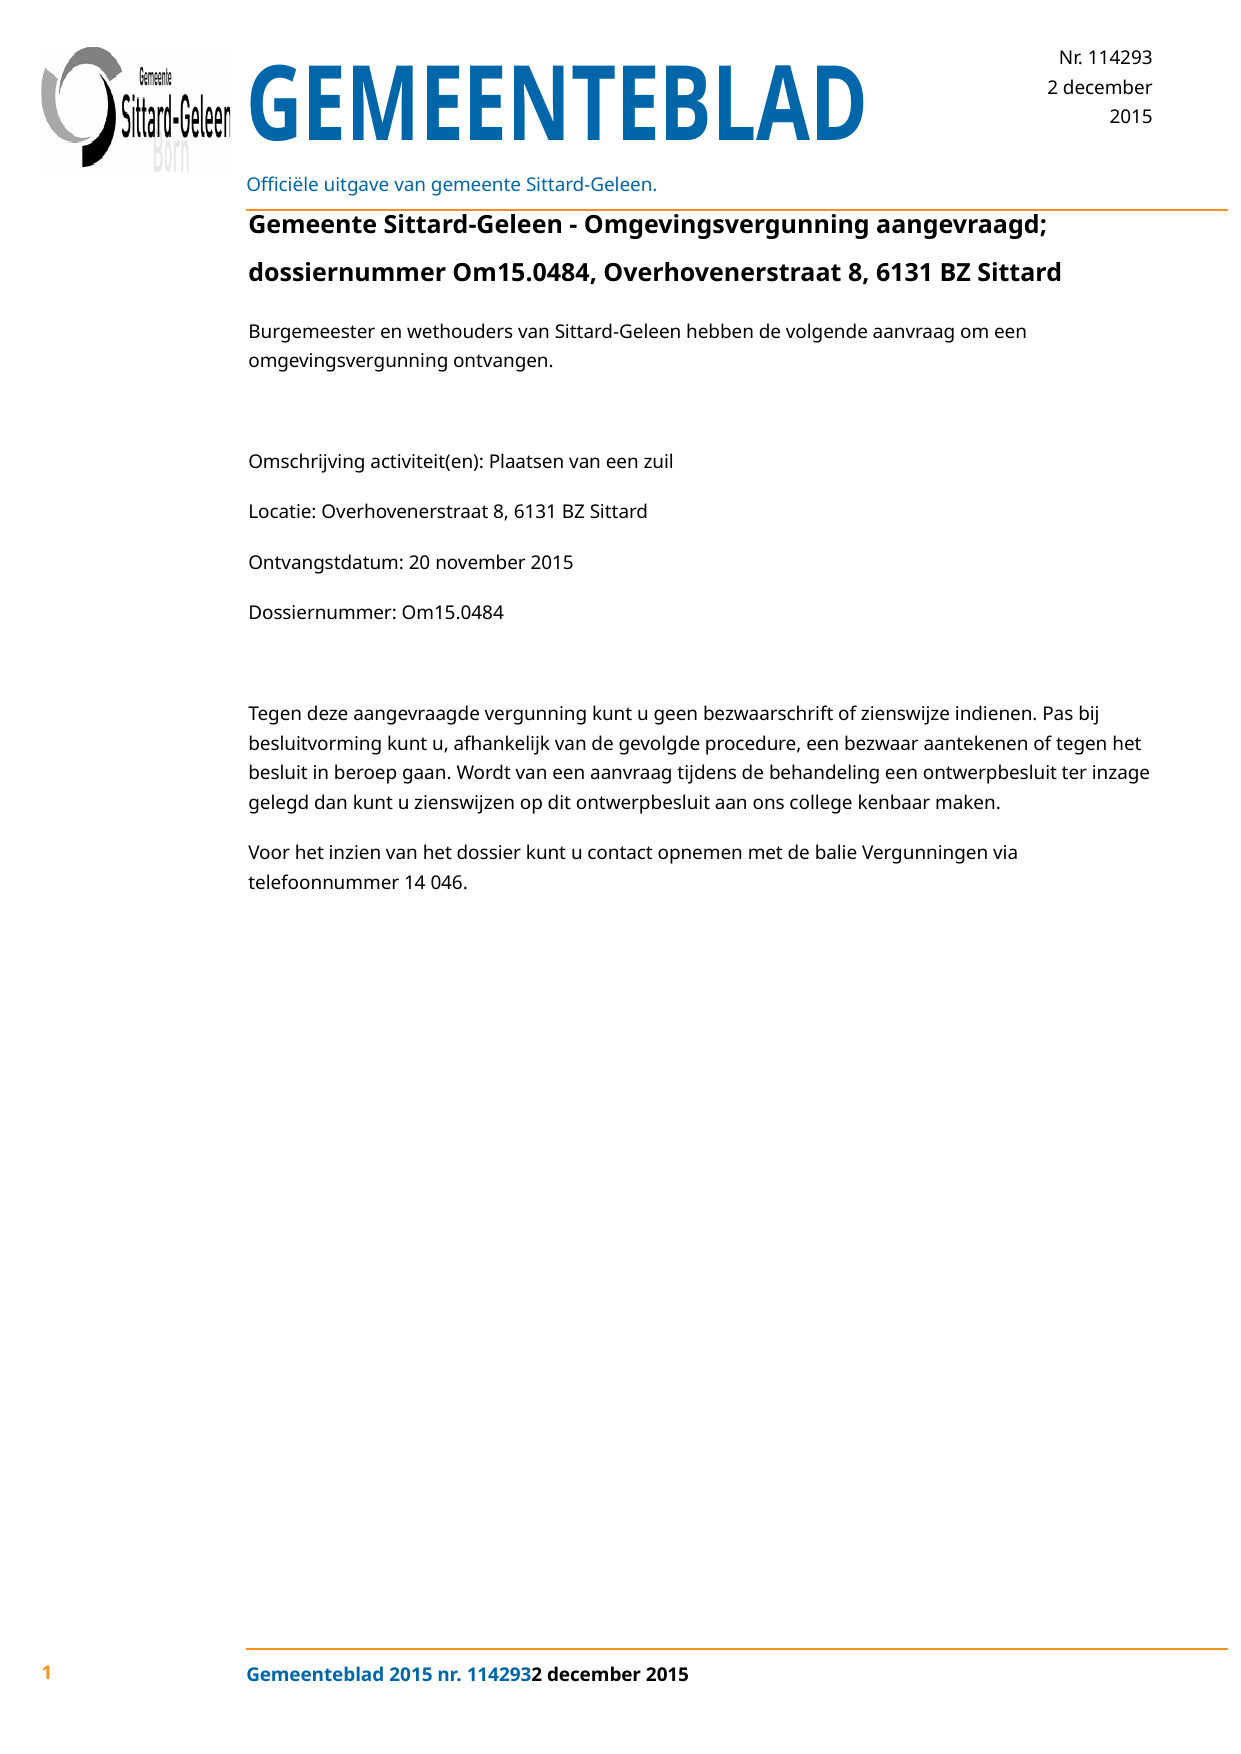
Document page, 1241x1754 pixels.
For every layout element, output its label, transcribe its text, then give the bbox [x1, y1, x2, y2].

text Voor het inzien van het dossier kunt u contact opnemen met de balie Vergunningen via telefoonnummer 14 046. [248, 839, 1152, 895]
text Tegen deze aangevraagde vergunning kunt u geen bezwaarschrift of zienswijze indienen. Pas bij besluitvorming kunt u, afhankelijk van de gevolgde procedure, een bezwaar aantekenen of tegen het besluit in beroep gaan. Wordt van een aanvraag tijdens de behandeling een ontwerpbesluit ter inzage gelegd dan kunt u zienswijzen op dit ontwerpbesluit aan ons college kenbaar maken. [248, 700, 1152, 815]
text Burgemeester en wethouders van Sittard-Geleen hebben de volgende aanvraag om een omgevingsvergunning ontvangen. [248, 318, 1152, 373]
text Locatie: Overhovenerstraat 8, 6131 BZ Sittard [248, 499, 1152, 524]
text Omschrijving activiteit(en): Plaatsen van een zuil [248, 448, 1152, 474]
text Dossiernummer: Om15.0484 [248, 599, 1152, 625]
text Ontvangstdatum: 20 november 2015 [248, 549, 1152, 575]
text Gemeente Sittard-Geleen - Omgevingsvergunning aangevraagd; dossiernummer Om15.0484, Overhovenerstraat 8, 6131 BZ Sittard [248, 211, 1152, 288]
picture [41, 47, 231, 172]
